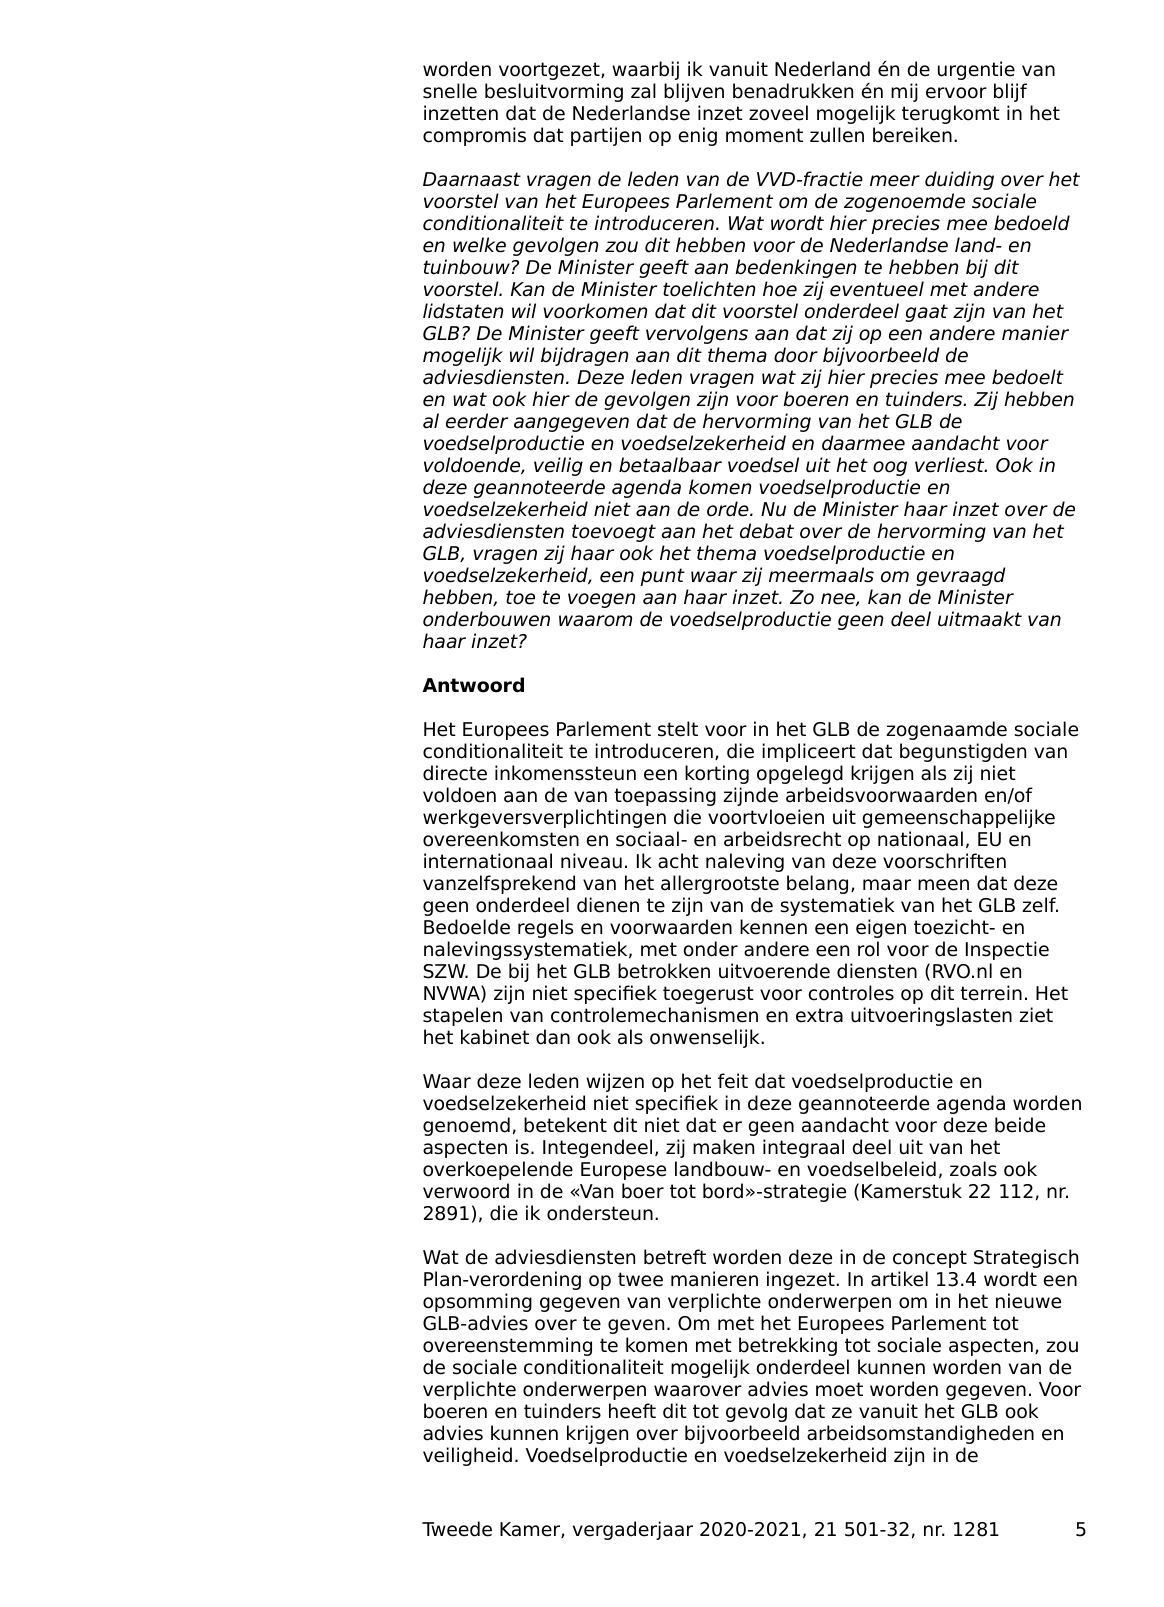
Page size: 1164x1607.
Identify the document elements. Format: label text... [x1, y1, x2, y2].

text Het Europees Parlement stelt voor in het GLB de zogenaamde sociale conditionaliteit te introduceren, die impliceert dat begunstigden van directe inkomenssteun een korting opgelegd krijgen als zij niet voldoen aan de van toepassing zijnde arbeidsvoorwaarden en/of werkgeversverplichtingen die voortvloeien uit gemeenschappelijke overeenkomsten en sociaal- en arbeidsrecht op nationaal, EU en internationaal niveau. Ik acht naleving van deze voorschriften vanzelfsprekend van het allergrootste belang, maar meen dat deze geen onderdeel dienen te zijn van de systematiek van het GLB zelf. Bedoelde regels en voorwaarden kennen een eigen toezicht- en nalevingssystematiek, met onder andere een rol voor de Inspectie SZW. De bij het GLB betrokken uitvoerende diensten (RVO.nl en NVWA) zijn niet specifiek toegerust voor controles op dit terrein. Het stapelen van controlemechanismen en extra uitvoeringslasten ziet het kabinet dan ook als onwenselijk. [422, 719, 1087, 1049]
text Wat de adviesdiensten betreft worden deze in de concept Strategisch Plan-verordening op twee manieren ingezet. In artikel 13.4 wordt een opsomming gegeven van verplichte onderwerpen om in het nieuwe GLB-advies over te geven. Om met het Europees Parlement tot overeenstemming te komen met betrekking tot sociale aspecten, zou de sociale conditionaliteit mogelijk onderdeel kunnen worden van de verplichte onderwerpen waarover advies moet worden gegeven. Voor boeren en tuinders heeft dit tot gevolg dat ze vanuit het GLB ook advies kunnen krijgen over bijvoorbeeld arbeidsomstandigheden en veiligheid. Voedselproductie en voedselzekerheid zijn in de [422, 1247, 1087, 1467]
text worden voortgezet, waarbij ik vanuit Nederland én de urgentie van snelle besluitvorming zal blijven benadrukken én mij ervoor blijf inzetten dat de Nederlandse inzet zoveel mogelijk terugkomt in het compromis dat partijen op enig moment zullen bereiken. [422, 59, 1087, 147]
text Waar deze leden wijzen op het feit dat voedselproductie en voedselzekerheid niet specifiek in deze geannoteerde agenda worden genoemd, betekent dit niet dat er geen aandacht voor deze beide aspecten is. Integendeel, zij maken integraal deel uit van het overkoepelende Europese landbouw- en voedselbeleid, zoals ook verwoord in de «Van boer tot bord»-strategie (Kamerstuk 22 112, nr. 2891), die ik ondersteun. [422, 1071, 1087, 1225]
subtitle Antwoord [422, 675, 1087, 697]
text Daarnaast vragen de leden van de VVD-fractie meer duiding over het voorstel van het Europees Parlement om de zogenoemde sociale conditionaliteit te introduceren. Wat wordt hier precies mee bedoeld en welke gevolgen zou dit hebben voor de Nederlandse land- en tuinbouw? De Minister geeft aan bedenkingen te hebben bij dit voorstel. Kan de Minister toelichten hoe zij eventueel met andere lidstaten wil voorkomen dat dit voorstel onderdeel gaat zijn van het GLB? De Minister geeft vervolgens aan dat zij op een andere manier mogelijk wil bijdragen aan dit thema door bijvoorbeeld de adviesdiensten. Deze leden vragen wat zij hier precies mee bedoelt en wat ook hier de gevolgen zijn voor boeren en tuinders. Zij hebben al eerder aangegeven dat de hervorming van het GLB de voedselproductie en voedselzekerheid en daarmee aandacht voor voldoende, veilig en betaalbaar voedsel uit het oog verliest. Ook in deze geannoteerde agenda komen voedselproductie en voedselzekerheid niet aan de orde. Nu de Minister haar inzet over de adviesdiensten toevoegt aan het debat over de hervorming van het GLB, vragen zij haar ook het thema voedselproductie en voedselzekerheid, een punt waar zij meermaals om gevraagd hebben, toe te voegen aan haar inzet. Zo nee, kan de Minister onderbouwen waarom de voedselproductie geen deel uitmaakt van haar inzet? [422, 169, 1087, 653]
